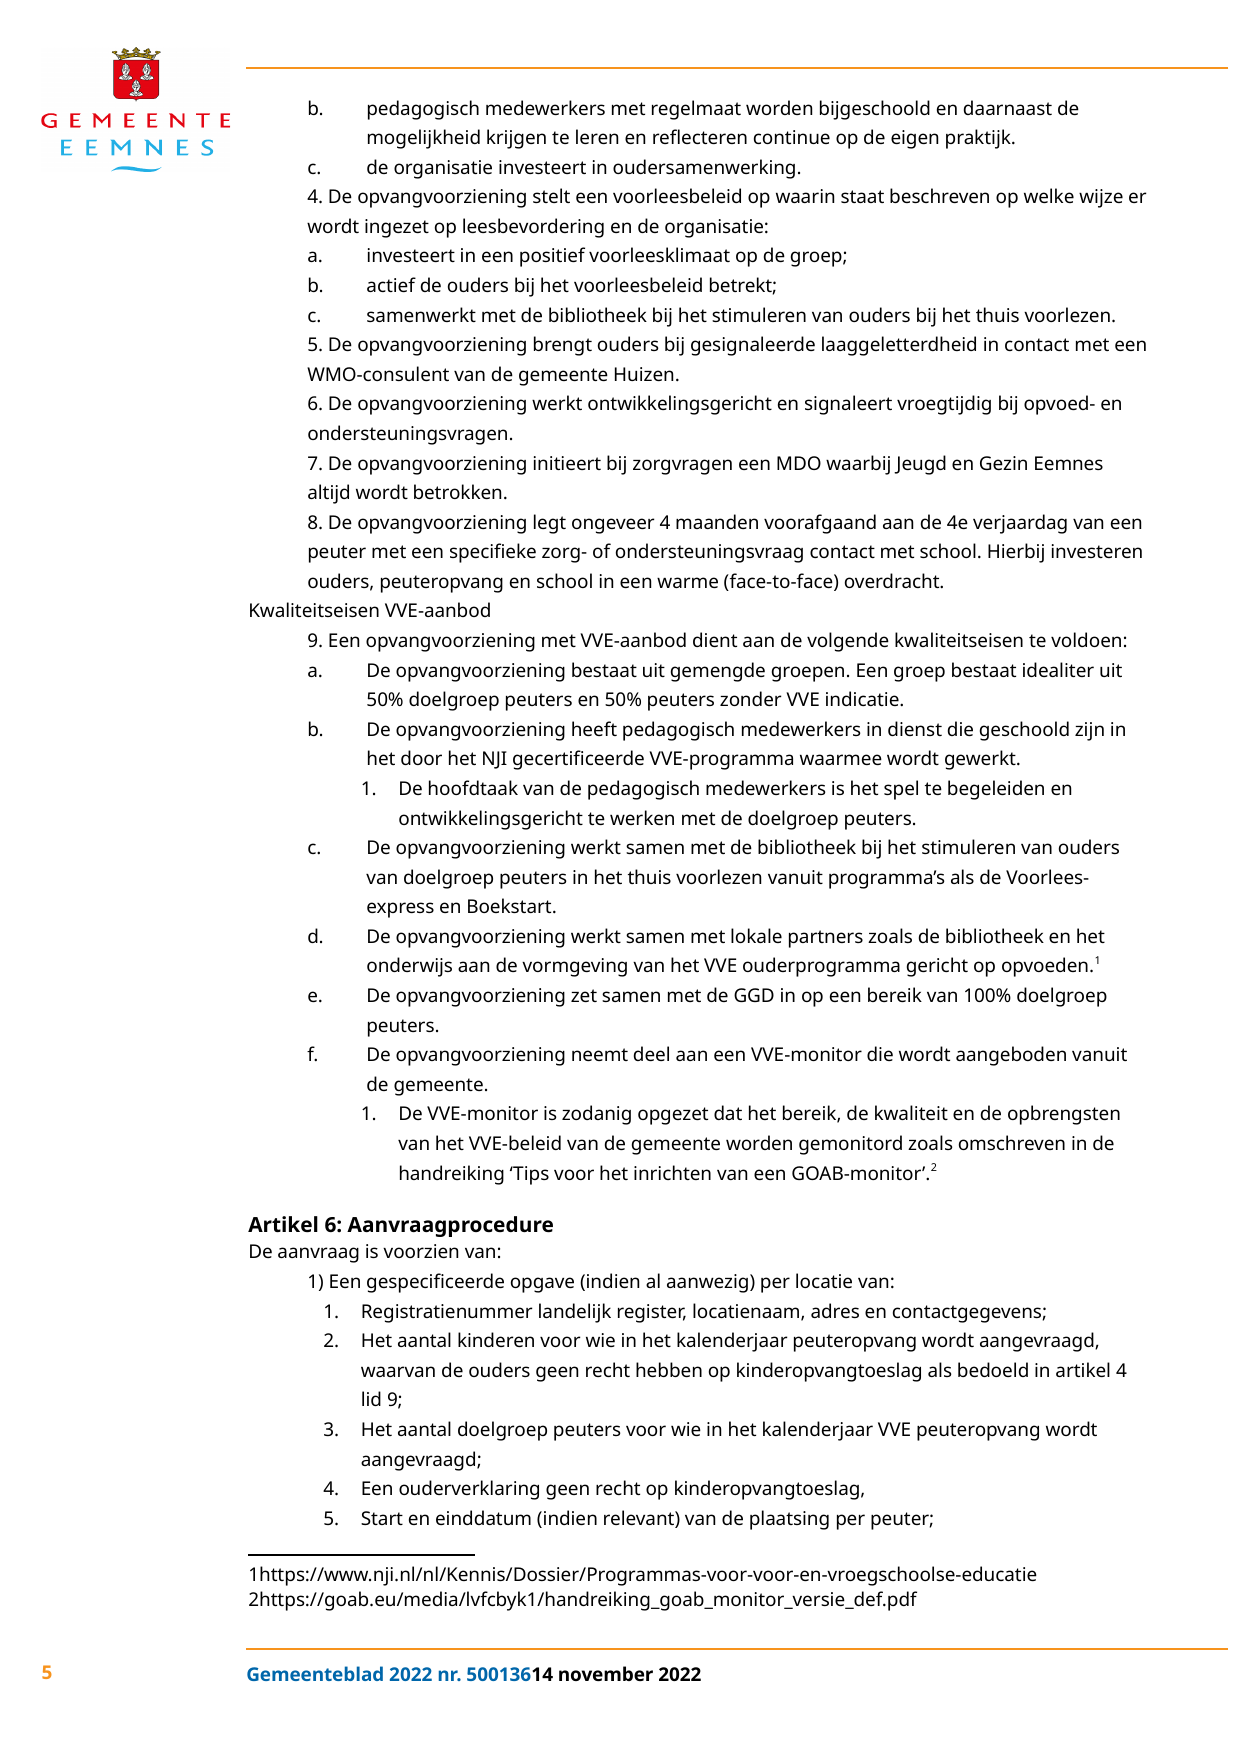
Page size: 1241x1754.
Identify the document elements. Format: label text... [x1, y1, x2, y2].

list actief de ouders bij het voorleesbeleid betrekt; [307, 272, 1152, 298]
list Het aantal doelgroep peuters voor wie in het kalenderjaar VVE peuteropvang wordt aangevraagd; [323, 1416, 1152, 1471]
list De opvangvoorziening neemt deel aan een VVE-monitor die wordt aangeboden vanuit de gemeente. [307, 1041, 1152, 1097]
list 1) Een gespecificeerde opgave (indien al aanwezig) per locatie van: [248, 1268, 1152, 1294]
list Start en einddatum (indien relevant) van de plaatsing per peuter; [323, 1505, 1152, 1531]
list https://www.nji.nl/nl/Kennis/Dossier/Programmas-voor-voor-en-vroegschoolse-educatie [248, 1561, 1152, 1586]
list 8. De opvangvoorziening legt ongeveer 4 maanden voorafgaand aan de 4e verjaardag van een peuter met een specifieke zorg- of ondersteuningsvraag contact met school. Hierbij investeren ouders, peuteropvang en school in een warme (face-to-face) overdracht. [248, 509, 1152, 594]
list investeert in een positief voorleesklimaat op de groep; [307, 243, 1152, 268]
list de organisatie investeert in oudersamenwerking. [307, 154, 1152, 180]
text Kwaliteitseisen VVE-aanbod [248, 598, 1152, 623]
list samenwerkt met de bibliotheek bij het stimuleren van ouders bij het thuis voorlezen. [307, 302, 1152, 328]
list 7. De opvangvoorziening initieert bij zorgvragen een MDO waarbij Jeugd en Gezin Eemnes altijd wordt betrokken. [248, 450, 1152, 505]
list pedagogisch medewerkers met regelmaat worden bijgeschoold en daarnaast de mogelijkheid krijgen te leren en reflecteren continue op de eigen praktijk. [307, 95, 1152, 150]
text Artikel 6: Aanvraagprocedure [248, 1210, 1152, 1239]
picture [41, 47, 231, 172]
list De opvangvoorziening zet samen met de GGD in op een bereik van 100% doelgroep peuters. [307, 982, 1152, 1038]
list De VVE-monitor is zodanig opgezet dat het bereik, de kwaliteit en de opbrengsten van het VVE-beleid van de gemeente worden gemonitord zoals omschreven in de handreiking ‘Tips voor het inrichten van een GOAB-monitor’. [361, 1101, 1152, 1186]
list 4. De opvangvoorziening stelt een voorleesbeleid op waarin staat beschreven op welke wijze er wordt ingezet op leesbevordering en de organisatie: [248, 183, 1152, 239]
list 6. De opvangvoorziening werkt ontwikkelingsgericht en signaleert vroegtijdig bij opvoed- en ondersteuningsvragen. [248, 391, 1152, 446]
list De opvangvoorziening bestaat uit gemengde groepen. Een groep bestaat idealiter uit 50% doelgroep peuters en 50% peuters zonder VVE indicatie. [307, 657, 1152, 712]
list 5. De opvangvoorziening brengt ouders bij gesignaleerde laaggeletterdheid in contact met een WMO-consulent van de gemeente Huizen. [248, 331, 1152, 387]
list De opvangvoorziening werkt samen met lokale partners zoals de bibliotheek en het onderwijs aan de vormgeving van het VVE ouderprogramma gericht op opvoeden. [307, 923, 1152, 978]
list De hoofdtaak van de pedagogisch medewerkers is het spel te begeleiden en ontwikkelingsgericht te werken met de doelgroep peuters. [361, 775, 1152, 831]
list De opvangvoorziening heeft pedagogisch medewerkers in dienst die geschoold zijn in het door het NJI gecertificeerde VVE-programma waarmee wordt gewerkt. [307, 716, 1152, 771]
text De aanvraag is voorzien van: [248, 1239, 1152, 1264]
list Een ouderverklaring geen recht op kinderopvangtoeslag, [323, 1475, 1152, 1501]
list Het aantal kinderen voor wie in het kalenderjaar peuteropvang wordt aangevraagd, waarvan de ouders geen recht hebben op kinderopvangtoeslag als bedoeld in artikel 4 lid 9; [323, 1327, 1152, 1412]
list Registratienummer landelijk register, locatienaam, adres en contactgegevens; [323, 1298, 1152, 1323]
list De opvangvoorziening werkt samen met de bibliotheek bij het stimuleren van ouders van doelgroep peuters in het thuis voorlezen vanuit programma’s als de Voorlees-express en Boekstart. [307, 834, 1152, 919]
list 9. Een opvangvoorziening met VVE-aanbod dient aan de volgende kwaliteitseisen te voldoen: [248, 627, 1152, 653]
list https://goab.eu/media/lvfcbyk1/handreiking_goab_monitor_versie_def.pdf [248, 1586, 1152, 1612]
